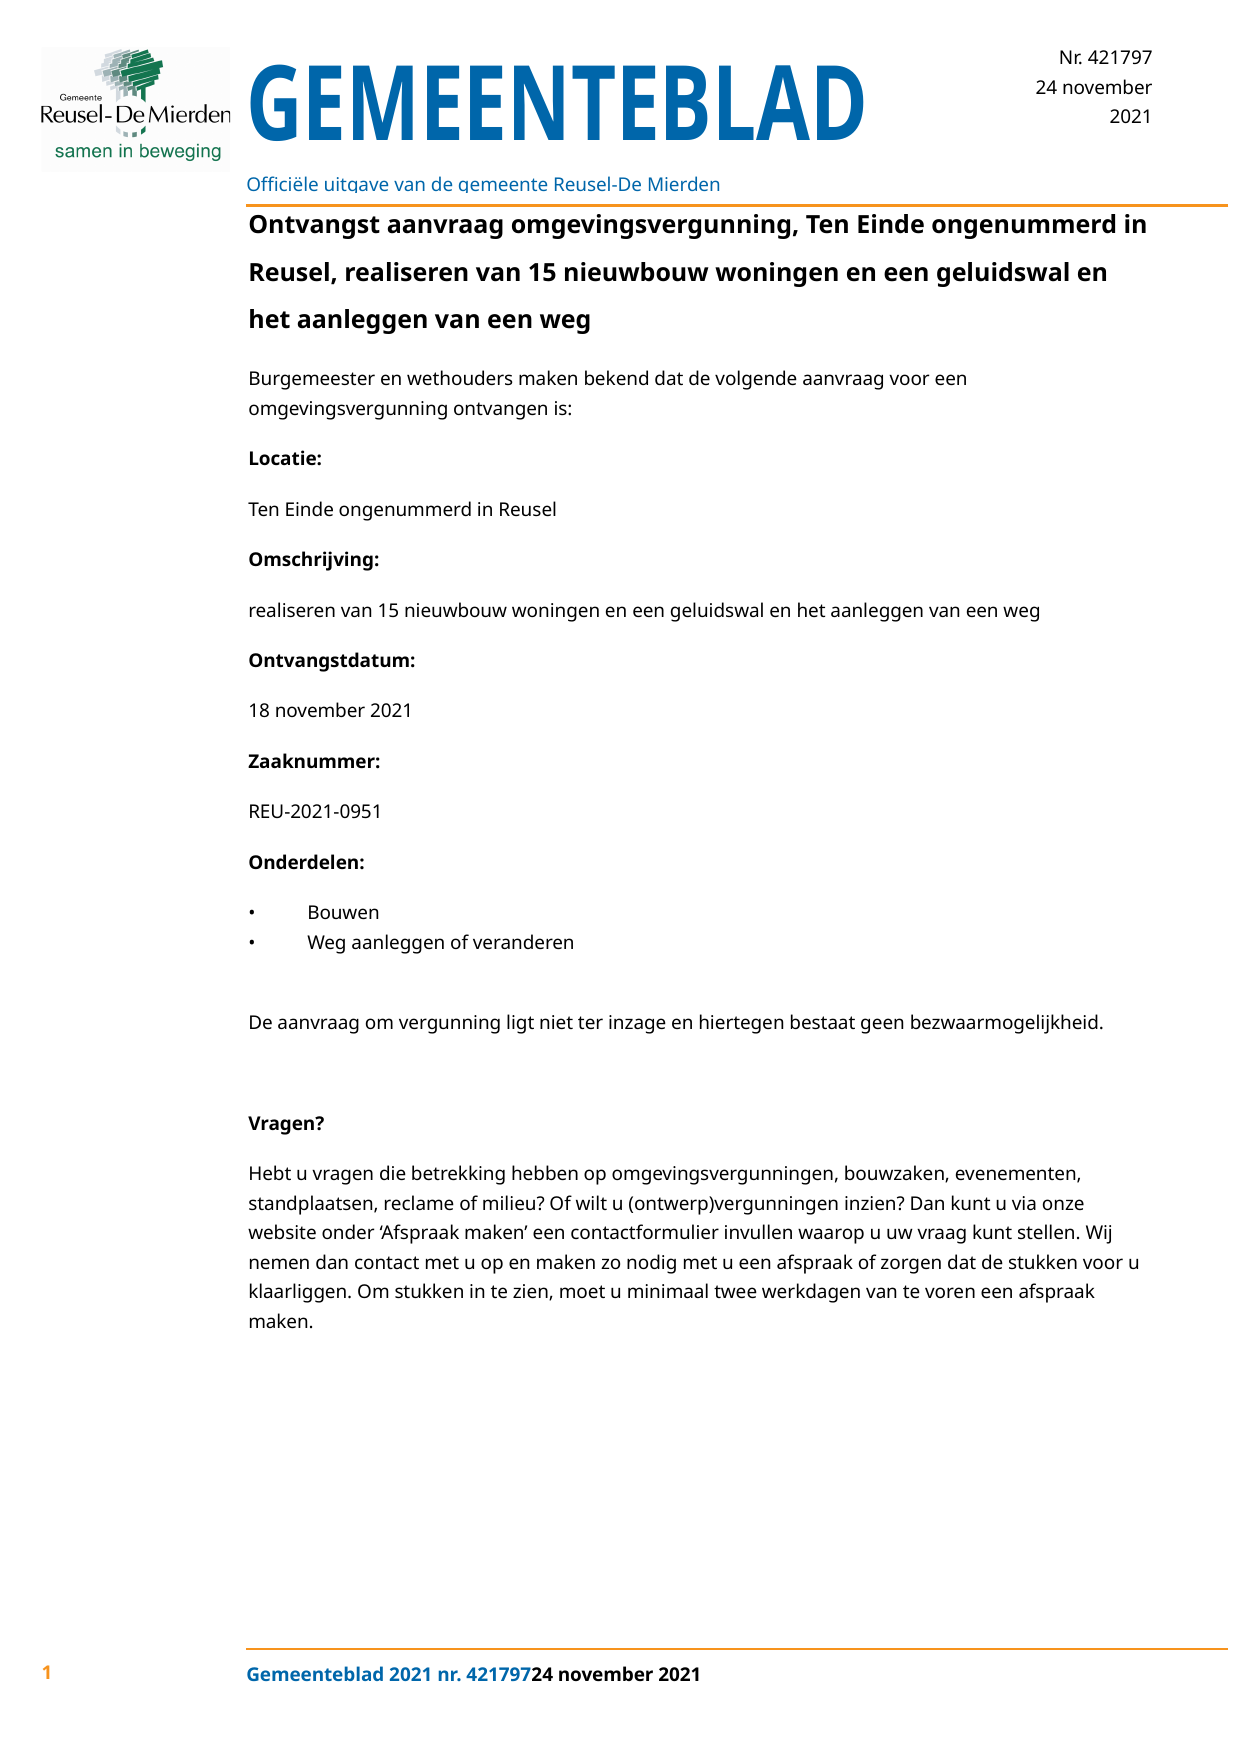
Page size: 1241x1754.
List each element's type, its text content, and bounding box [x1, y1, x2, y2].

text Onderdelen: [248, 849, 1152, 874]
text Vragen? [248, 1110, 1152, 1135]
text Hebt u vragen die betrekking hebben op omgevingsvergunningen, bouwzaken, evenementen, standplaatsen, reclame of milieu? Of wilt u (ontwerp)vergunningen inzien? Dan kunt u via onze website onder ‘Afspraak maken’ een contactformulier invullen waarop u uw vraag kunt stellen. Wij nemen dan contact met u op en maken zo nodig met u een afspraak of zorgen dat de stukken voor u klaarliggen. Om stukken in te zien, moet u minimaal twee werkdagen van te voren een afspraak maken. [248, 1160, 1152, 1334]
text 18 november 2021 [248, 698, 1152, 723]
text Ontvangstdatum: [248, 647, 1152, 673]
picture [41, 47, 231, 172]
text REU-2021-0951 [248, 798, 1152, 824]
text realiseren van 15 nieuwbouw woningen en een geluidswal en het aanleggen van een weg [248, 597, 1152, 622]
list Weg aanleggen of veranderen [248, 929, 1152, 954]
text Ontvangst aanvraag omgevingsvergunning, Ten Einde ongenummerd in Reusel, realiseren van 15 nieuwbouw woningen en een geluidswal en het aanleggen van een weg [248, 207, 1152, 336]
text Ten Einde ongenummerd in Reusel [248, 496, 1152, 522]
list Bouwen [248, 899, 1152, 925]
text Omschrijving: [248, 546, 1152, 572]
text Burgemeester en wethouders maken bekend dat de volgende aanvraag voor een omgevingsvergunning ontvangen is: [248, 366, 1152, 421]
text De aanvraag om vergunning ligt niet ter inzage en hiertegen bestaat geen bezwaarmogelijkheid. [248, 1009, 1152, 1034]
text Locatie: [248, 446, 1152, 471]
text Zaaknummer: [248, 748, 1152, 774]
